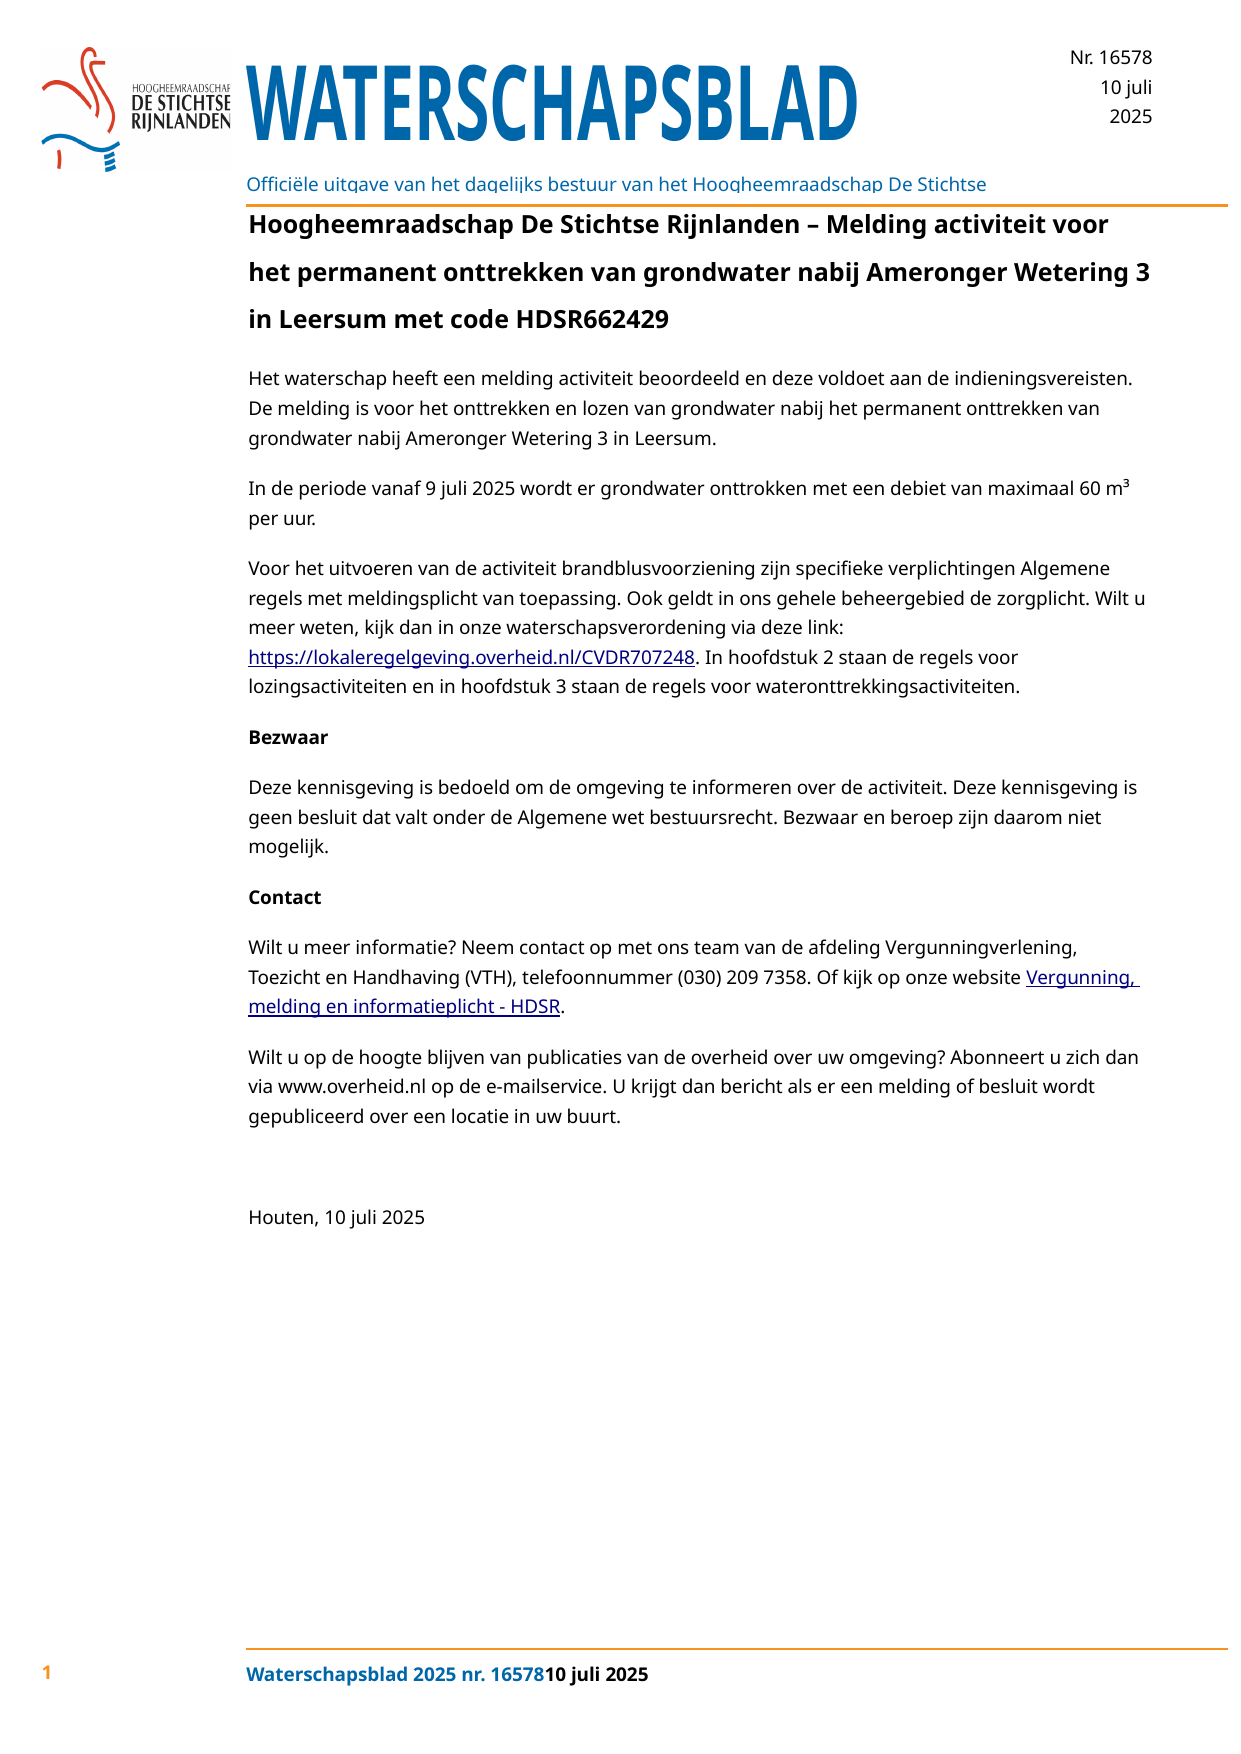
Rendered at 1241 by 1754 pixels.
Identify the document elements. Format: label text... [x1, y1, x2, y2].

text In de periode vanaf 9 juli 2025 wordt er grondwater onttrokken met een debiet van maximaal 60 m³ per uur. [248, 475, 1152, 530]
text Houten, 10 juli 2025 [248, 1204, 1152, 1229]
text Wilt u meer informatie? Neem contact op met ons team van de afdeling Vergunningverlening, Toezicht en Handhaving (VTH), telefoonnummer (030) 209 7358. Of kijk op onze website Vergunning, melding en informatieplicht - HDSR. [248, 934, 1152, 1019]
text Bezwaar [248, 724, 1152, 749]
picture [41, 47, 231, 172]
text Wilt u op de hoogte blijven van publicaties van de overheid over uw omgeving? Abonneert u zich dan via www.overheid.nl op de e-mailservice. U krijgt dan bericht als er een melding of besluit wordt gepubliceerd over een locatie in uw buurt. [248, 1044, 1152, 1129]
text Voor het uitvoeren van de activiteit brandblusvoorziening zijn specifieke verplichtingen Algemene regels met meldingsplicht van toepassing. Ook geldt in ons gehele beheergebied de zorgplicht. Wilt u meer weten, kijk dan in onze waterschapsverordening via deze link: https://lokaleregelgeving.overheid.nl/CVDR707248. In hoofdstuk 2 staan de regels voor lozingsactiviteiten en in hoofdstuk 3 staan de regels voor wateronttrekkingsactiviteiten. [248, 555, 1152, 699]
text Hoogheemraadschap De Stichtse Rijnlanden – Melding activiteit voor het permanent onttrekken van grondwater nabij Ameronger Wetering 3 in Leersum met code HDSR662429 [248, 207, 1152, 336]
text Het waterschap heeft een melding activiteit beoordeeld en deze voldoet aan de indieningsvereisten. De melding is voor het onttrekken en lozen van grondwater nabij het permanent onttrekken van grondwater nabij Ameronger Wetering 3 in Leersum. [248, 366, 1152, 450]
text Deze kennisgeving is bedoeld om de omgeving te informeren over de activiteit. Deze kennisgeving is geen besluit dat valt onder de Algemene wet bestuursrecht. Bezwaar en beroep zijn daarom niet mogelijk. [248, 774, 1152, 859]
text Contact [248, 884, 1152, 909]
